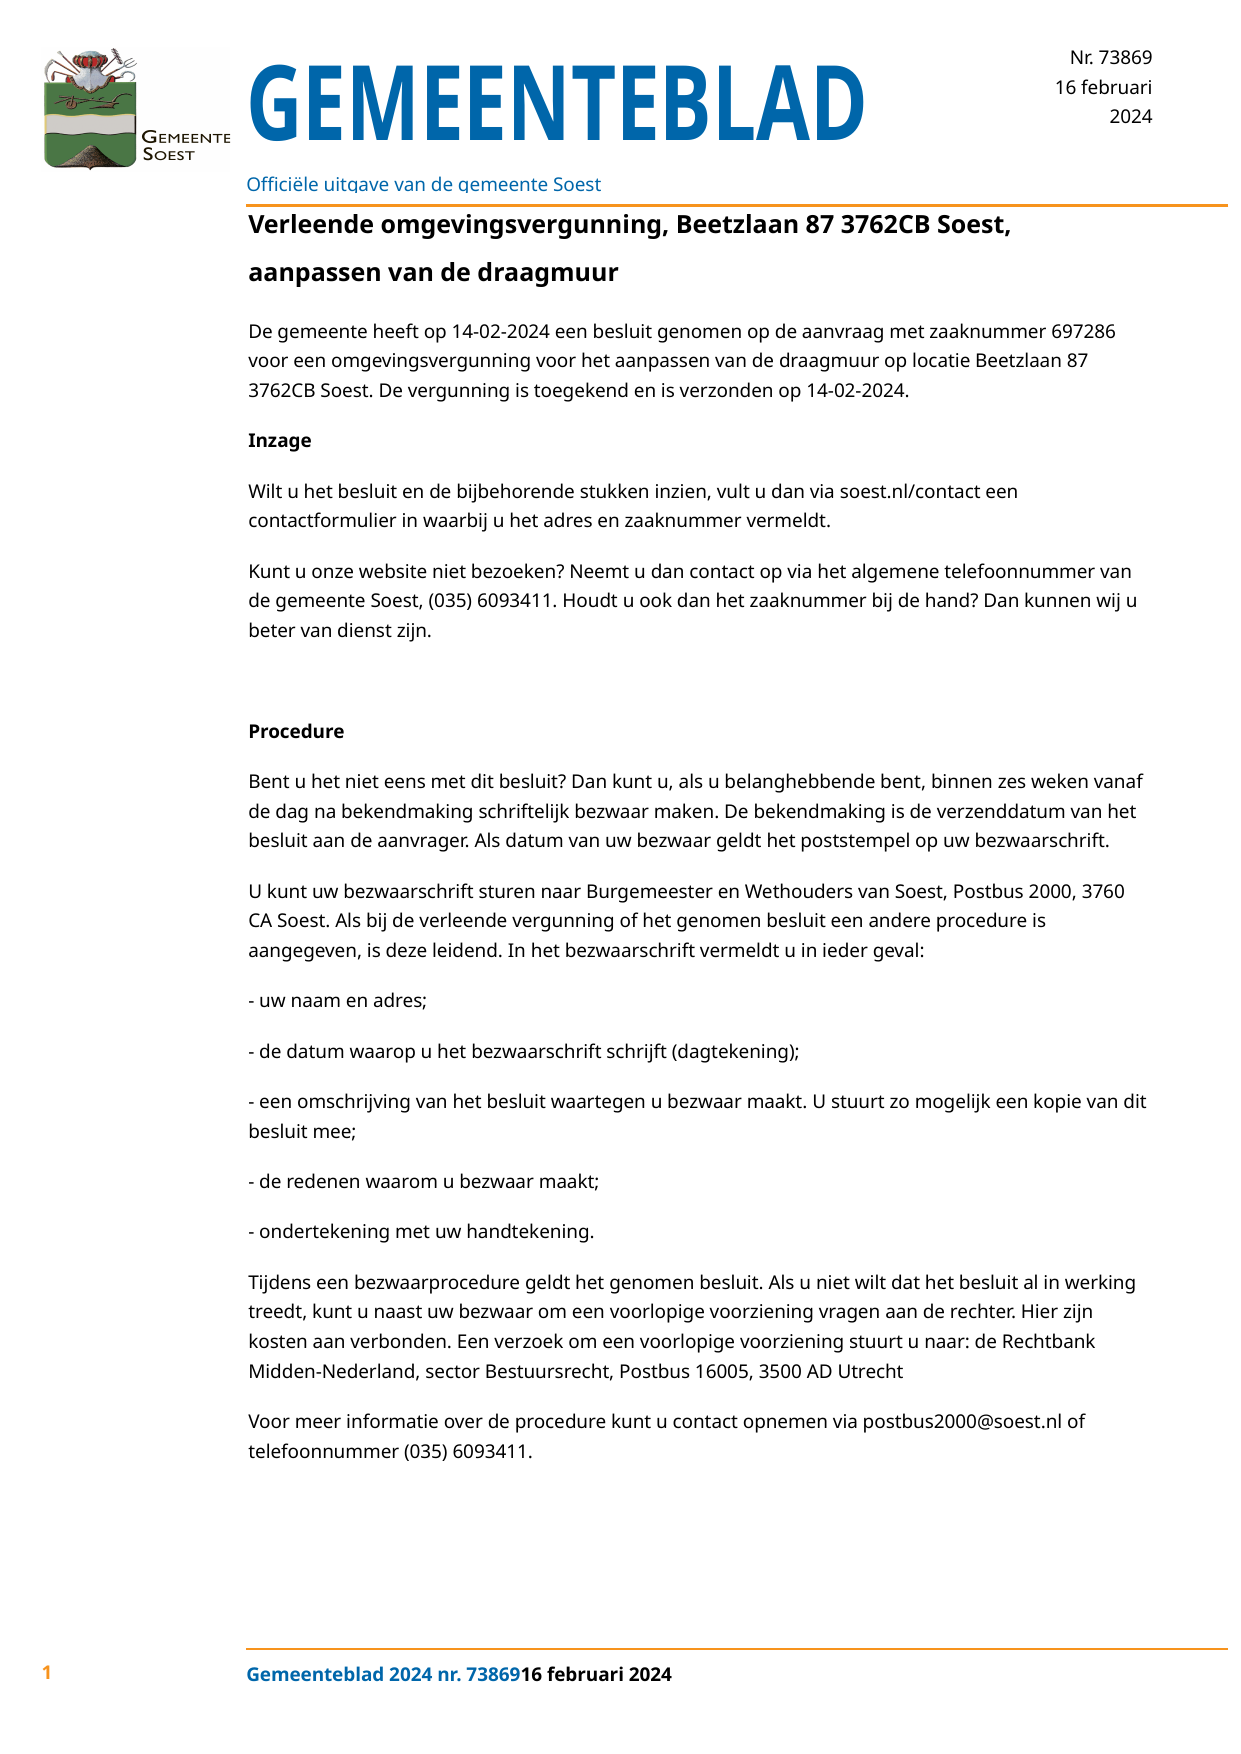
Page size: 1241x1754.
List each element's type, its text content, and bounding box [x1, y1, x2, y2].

text Verleende omgevingsvergunning, Beetzlaan 87 3762CB Soest, aanpassen van de draagmuur [248, 207, 1152, 288]
text - de datum waarop u het bezwaarschrift schrijft (dagtekening); [248, 1038, 1152, 1064]
text Voor meer informatie over de procedure kunt u contact opnemen via postbus2000@soest.nl of telefoonnummer (035) 6093411. [248, 1408, 1152, 1464]
text Bent u het niet eens met dit besluit? Dan kunt u, als u belanghebbende bent, binnen zes weken vanaf de dag na bekendmaking schriftelijk bezwaar maken. De bekendmaking is de verzenddatum van het besluit aan de aanvrager. Als datum van uw bezwaar geldt het poststempel op uw bezwaarschrift. [248, 768, 1152, 853]
text Kunt u onze website niet bezoeken? Neemt u dan contact op via het algemene telefoonnummer van de gemeente Soest, (035) 6093411. Houdt u ook dan het zaaknummer bij de hand? Dan kunnen wij u beter van dienst zijn. [248, 558, 1152, 643]
text Wilt u het besluit en de bijbehorende stukken inzien, vult u dan via soest.nl/contact een contactformulier in waarbij u het adres en zaaknummer vermeldt. [248, 478, 1152, 533]
text Procedure [248, 718, 1152, 744]
text De gemeente heeft op 14-02-2024 een besluit genomen op de aanvraag met zaaknummer 697286 voor een omgevingsvergunning voor het aanpassen van de draagmuur op locatie Beetzlaan 87 3762CB Soest. De vergunning is toegekend en is verzonden op 14-02-2024. [248, 318, 1152, 403]
text - de redenen waarom u bezwaar maakt; [248, 1168, 1152, 1194]
text - een omschrijving van het besluit waartegen u bezwaar maakt. U stuurt zo mogelijk een kopie van dit besluit mee; [248, 1088, 1152, 1144]
text - ondertekening met uw handtekening. [248, 1219, 1152, 1244]
text U kunt uw bezwaarschrift sturen naar Burgemeester en Wethouders van Soest, Postbus 2000, 3760 CA Soest. Als bij de verleende vergunning of het genomen besluit een andere procedure is aangegeven, is deze leidend. In het bezwaarschrift vermeldt u in ieder geval: [248, 878, 1152, 963]
text Inzage [248, 427, 1152, 453]
picture [41, 47, 231, 172]
text Tijdens een bezwaarprocedure geldt het genomen besluit. Als u niet wilt dat het besluit al in werking treedt, kunt u naast uw bezwaar om een voorlopige voorziening vragen aan de rechter. Hier zijn kosten aan verbonden. Een verzoek om een voorlopige voorziening stuurt u naar: de Rechtbank Midden-Nederland, sector Bestuursrecht, Postbus 16005, 3500 AD Utrecht [248, 1269, 1152, 1384]
text - uw naam en adres; [248, 987, 1152, 1013]
